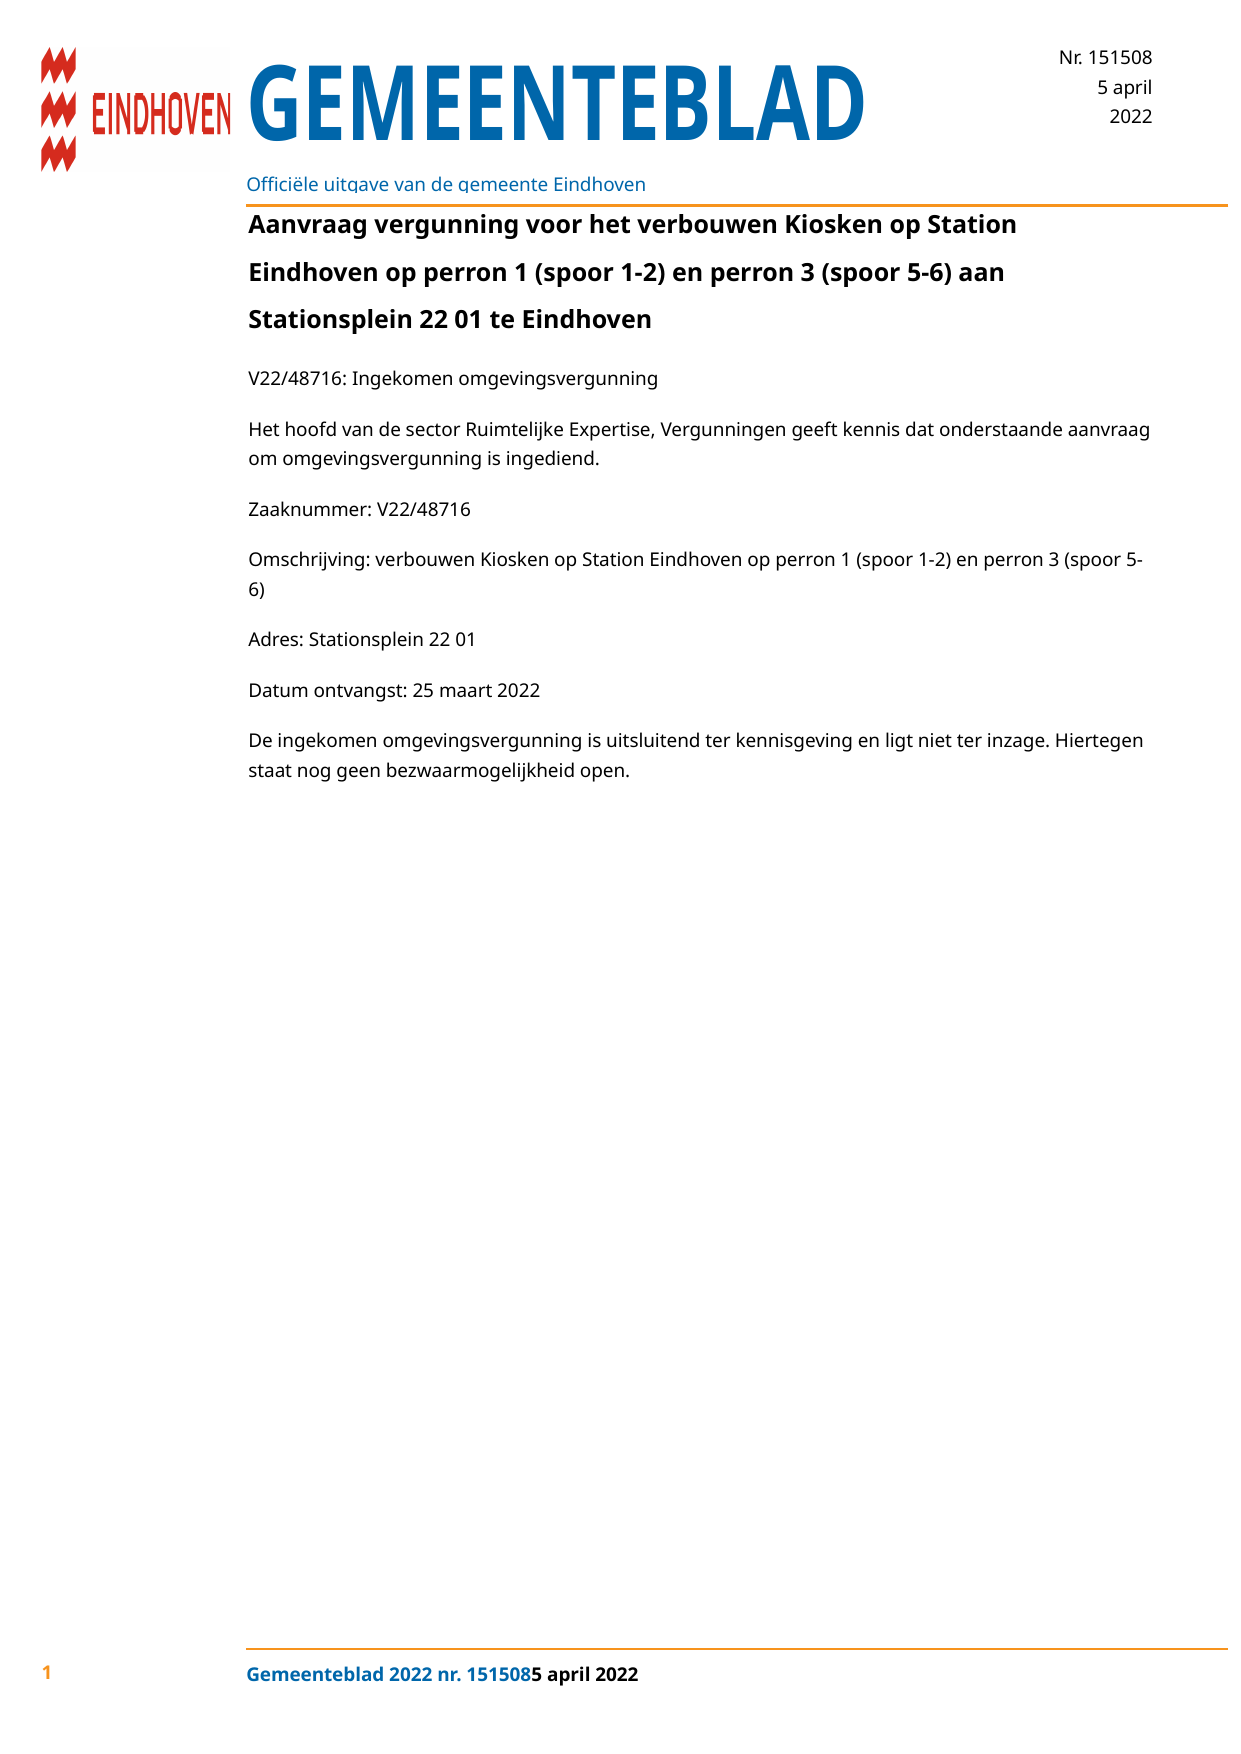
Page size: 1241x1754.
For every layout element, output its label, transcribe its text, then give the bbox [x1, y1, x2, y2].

text De ingekomen omgevingsvergunning is uitsluitend ter kennisgeving en ligt niet ter inzage. Hiertegen staat nog geen bezwaarmogelijkheid open. [248, 727, 1152, 782]
picture [41, 47, 231, 172]
text Zaaknummer: V22/48716 [248, 496, 1152, 522]
text Omschrijving: verbouwen Kiosken op Station Eindhoven op perron 1 (spoor 1-2) en perron 3 (spoor 5-6) [248, 546, 1152, 602]
text Aanvraag vergunning voor het verbouwen Kiosken op Station Eindhoven op perron 1 (spoor 1-2) en perron 3 (spoor 5-6) aan Stationsplein 22 01 te Eindhoven [248, 207, 1152, 336]
text Het hoofd van de sector Ruimtelijke Expertise, Vergunningen geeft kennis dat onderstaande aanvraag om omgevingsvergunning is ingediend. [248, 416, 1152, 471]
text Datum ontvangst: 25 maart 2022 [248, 677, 1152, 702]
text V22/48716: Ingekomen omgevingsvergunning [248, 366, 1152, 391]
text Adres: Stationsplein 22 01 [248, 626, 1152, 652]
